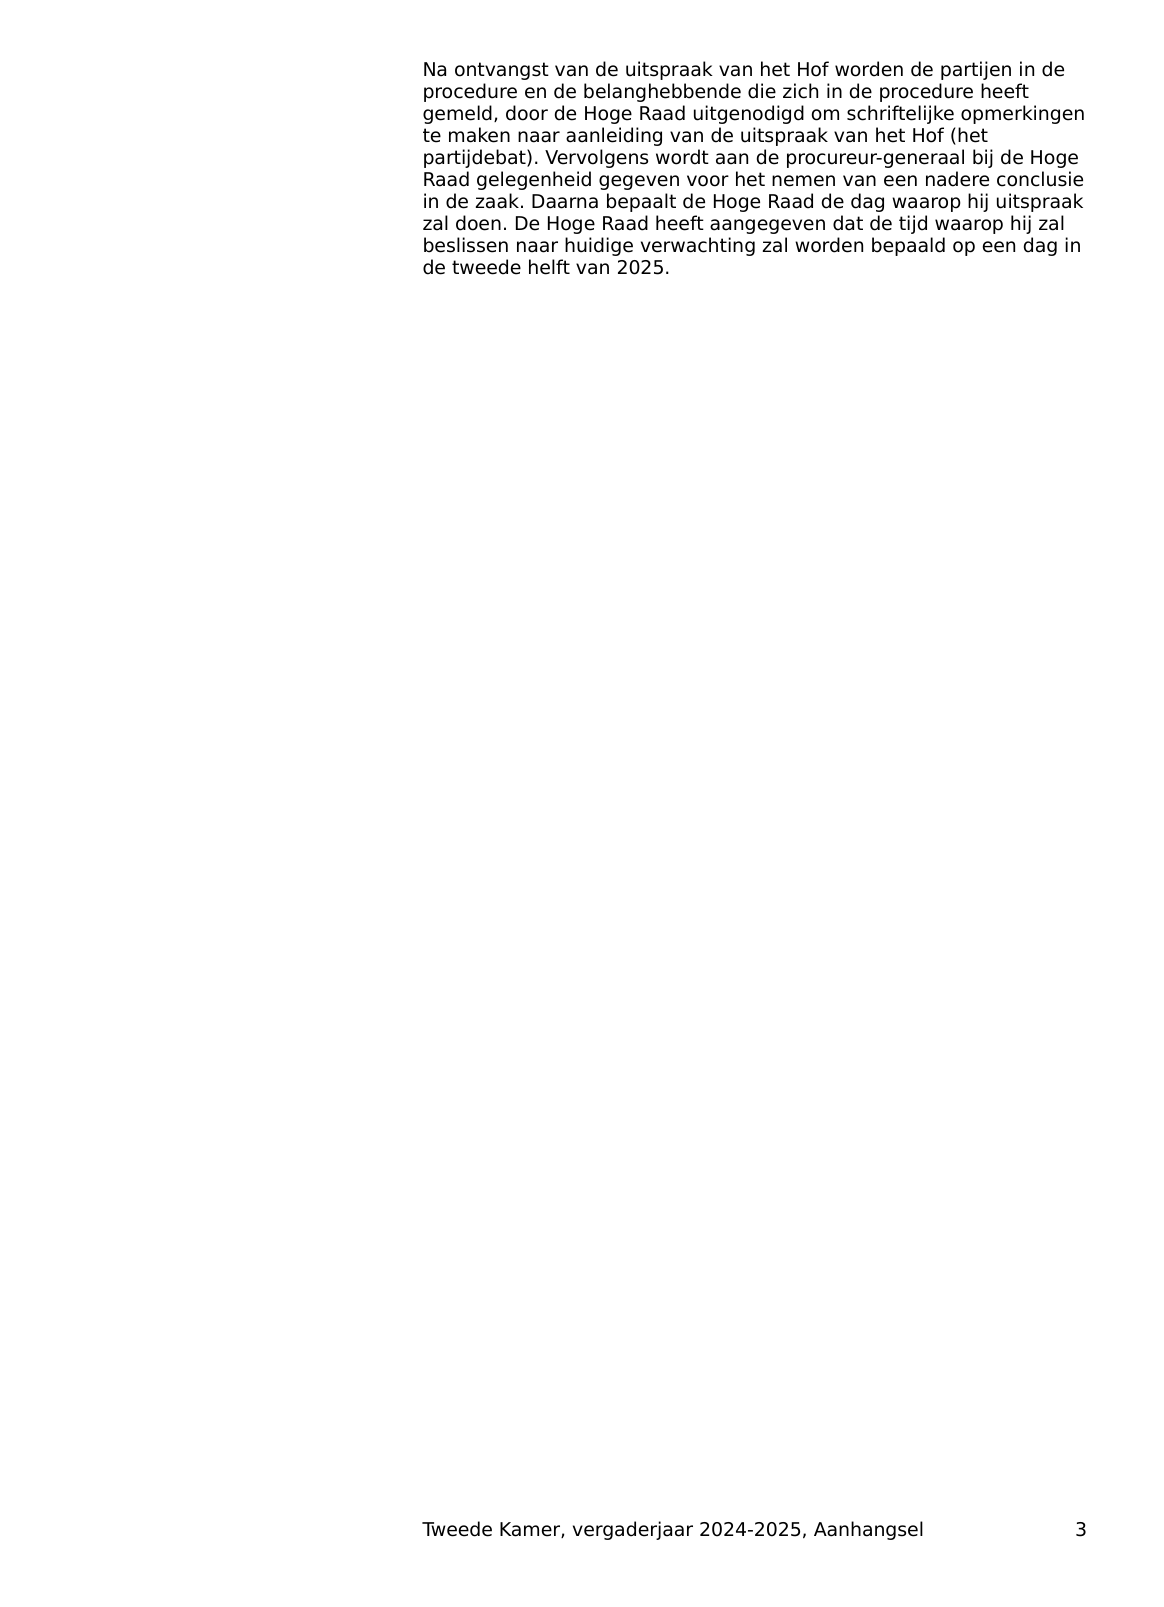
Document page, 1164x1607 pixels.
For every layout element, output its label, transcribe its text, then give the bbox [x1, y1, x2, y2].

text Na ontvangst van de uitspraak van het Hof worden de partijen in de procedure en de belanghebbende die zich in de procedure heeft gemeld, door de Hoge Raad uitgenodigd om schriftelijke opmerkingen te maken naar aanleiding van de uitspraak van het Hof (het partijdebat). Vervolgens wordt aan de procureur-generaal bij de Hoge Raad gelegenheid gegeven voor het nemen van een nadere conclusie in de zaak. Daarna bepaalt de Hoge Raad de dag waarop hij uitspraak zal doen. De Hoge Raad heeft aangegeven dat de tijd waarop hij zal beslissen naar huidige verwachting zal worden bepaald op een dag in de tweede helft van 2025. [422, 59, 1087, 279]
